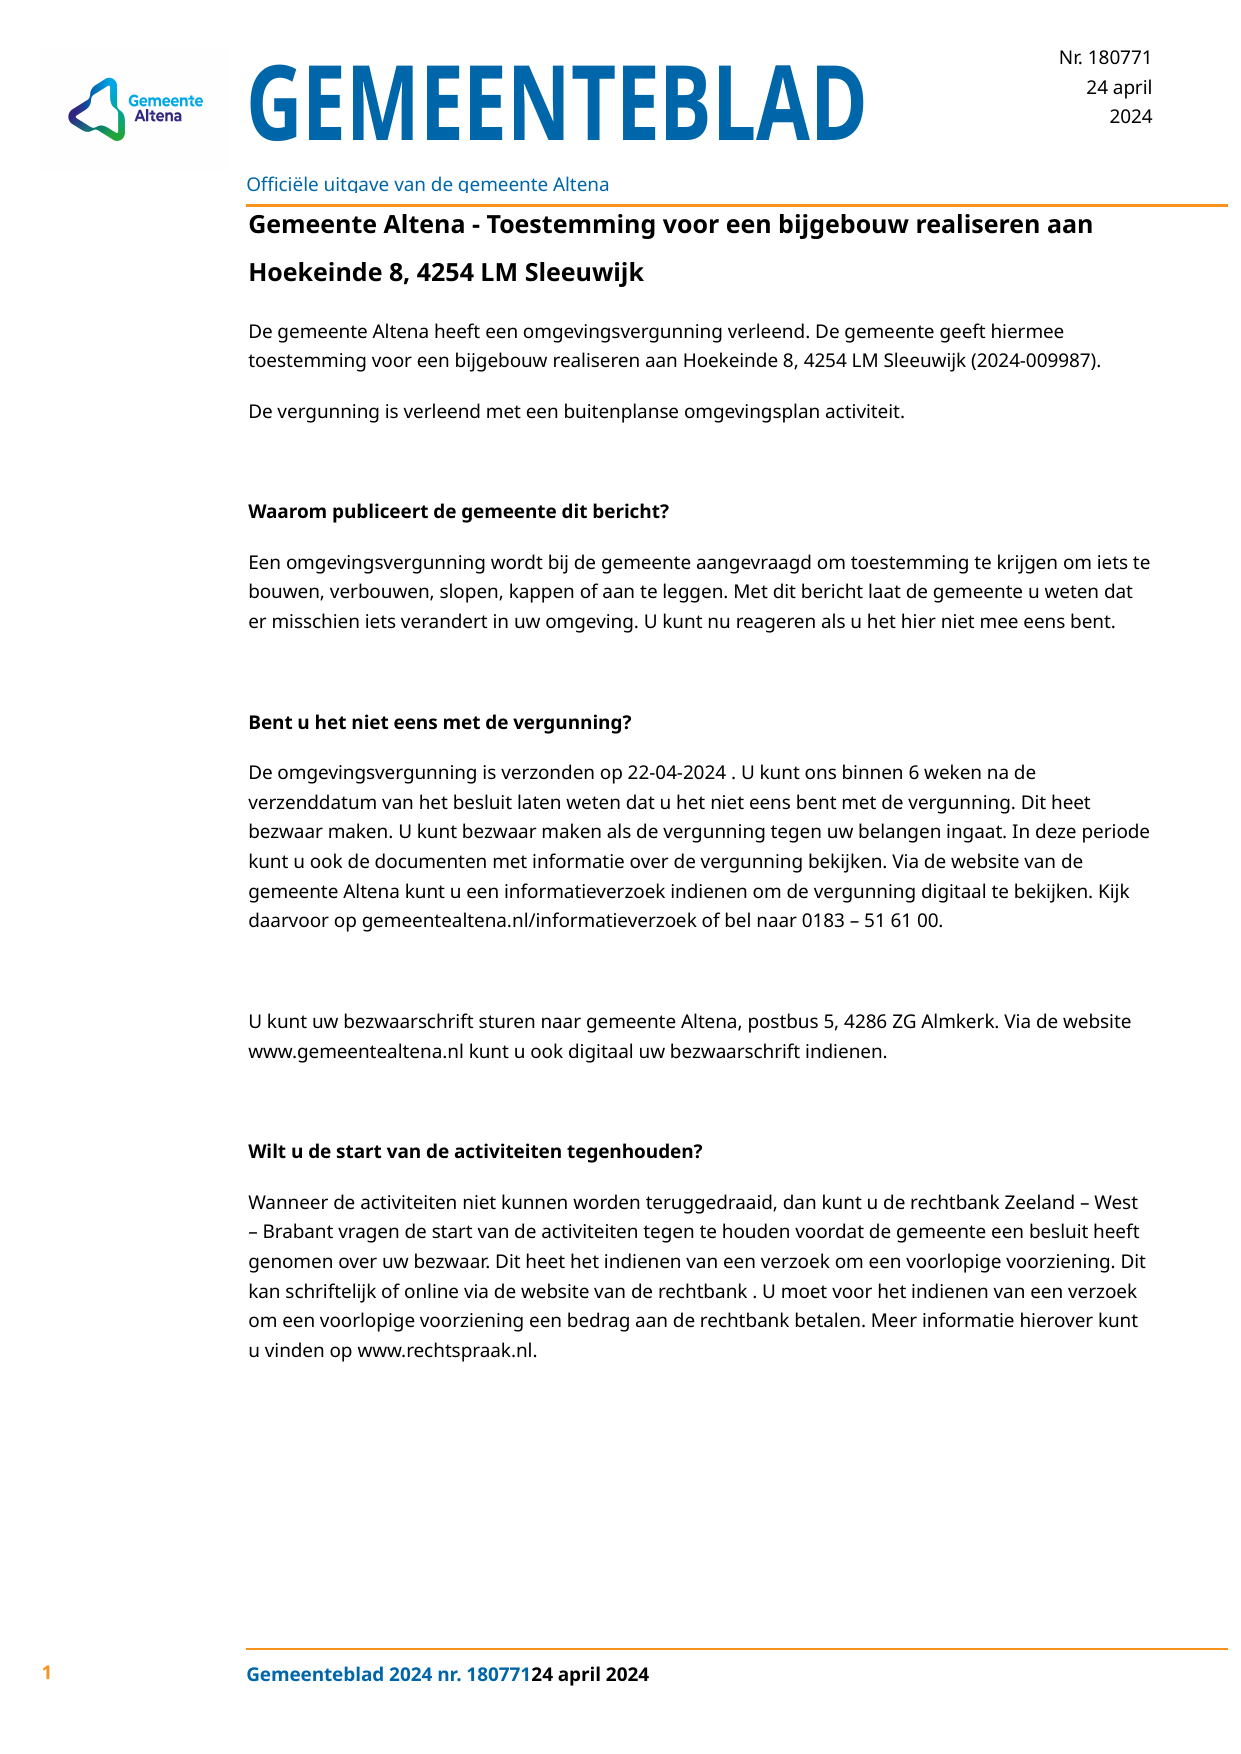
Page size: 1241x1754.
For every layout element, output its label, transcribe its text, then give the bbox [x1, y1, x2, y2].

text Gemeente Altena - Toestemming voor een bijgebouw realiseren aan Hoekeinde 8, 4254 LM Sleeuwijk [248, 207, 1152, 288]
text Wilt u de start van de activiteiten tegenhouden? [248, 1139, 1152, 1164]
text U kunt uw bezwaarschrift sturen naar gemeente Altena, postbus 5, 4286 ZG Almkerk. Via de website www.gemeentealtena.nl kunt u ook digitaal uw bezwaarschrift indienen. [248, 1008, 1152, 1064]
text Een omgevingsvergunning wordt bij de gemeente aangevraagd om toestemming te krijgen om iets te bouwen, verbouwen, slopen, kappen of aan te leggen. Met dit bericht laat de gemeente u weten dat er misschien iets verandert in uw omgeving. U kunt nu reageren als u het hier niet mee eens bent. [248, 549, 1152, 634]
text Bent u het niet eens met de vergunning? [248, 709, 1152, 735]
picture [41, 47, 231, 172]
text De omgevingsvergunning is verzonden op 22-04-2024 . U kunt ons binnen 6 weken na de verzenddatum van het besluit laten weten dat u het niet eens bent met de vergunning. Dit heet bezwaar maken. U kunt bezwaar maken als de vergunning tegen uw belangen ingaat. In deze periode kunt u ook de documenten met informatie over de vergunning bekijken. Via de website van de gemeente Altena kunt u een informatieverzoek indienen om de vergunning digitaal te bekijken. Kijk daarvoor op gemeentealtena.nl/informatieverzoek of bel naar 0183 – 51 61 00. [248, 759, 1152, 933]
text Waarom publiceert de gemeente dit bericht? [248, 499, 1152, 524]
text De gemeente Altena heeft een omgevingsvergunning verleend. De gemeente geeft hiermee toestemming voor een bijgebouw realiseren aan Hoekeinde 8, 4254 LM Sleeuwijk (2024-009987). [248, 318, 1152, 373]
text De vergunning is verleend met een buitenplanse omgevingsplan activiteit. [248, 398, 1152, 424]
text Wanneer de activiteiten niet kunnen worden teruggedraaid, dan kunt u de rechtbank Zeeland – West – Brabant vragen de start van de activiteiten tegen te houden voordat de gemeente een besluit heeft genomen over uw bezwaar. Dit heet het indienen van een verzoek om een voorlopige voorziening. Dit kan schriftelijk of online via de website van de rechtbank . U moet voor het indienen van een verzoek om een voorlopige voorziening een bedrag aan de rechtbank betalen. Meer informatie hierover kunt u vinden op www.rechtspraak.nl. [248, 1189, 1152, 1363]
